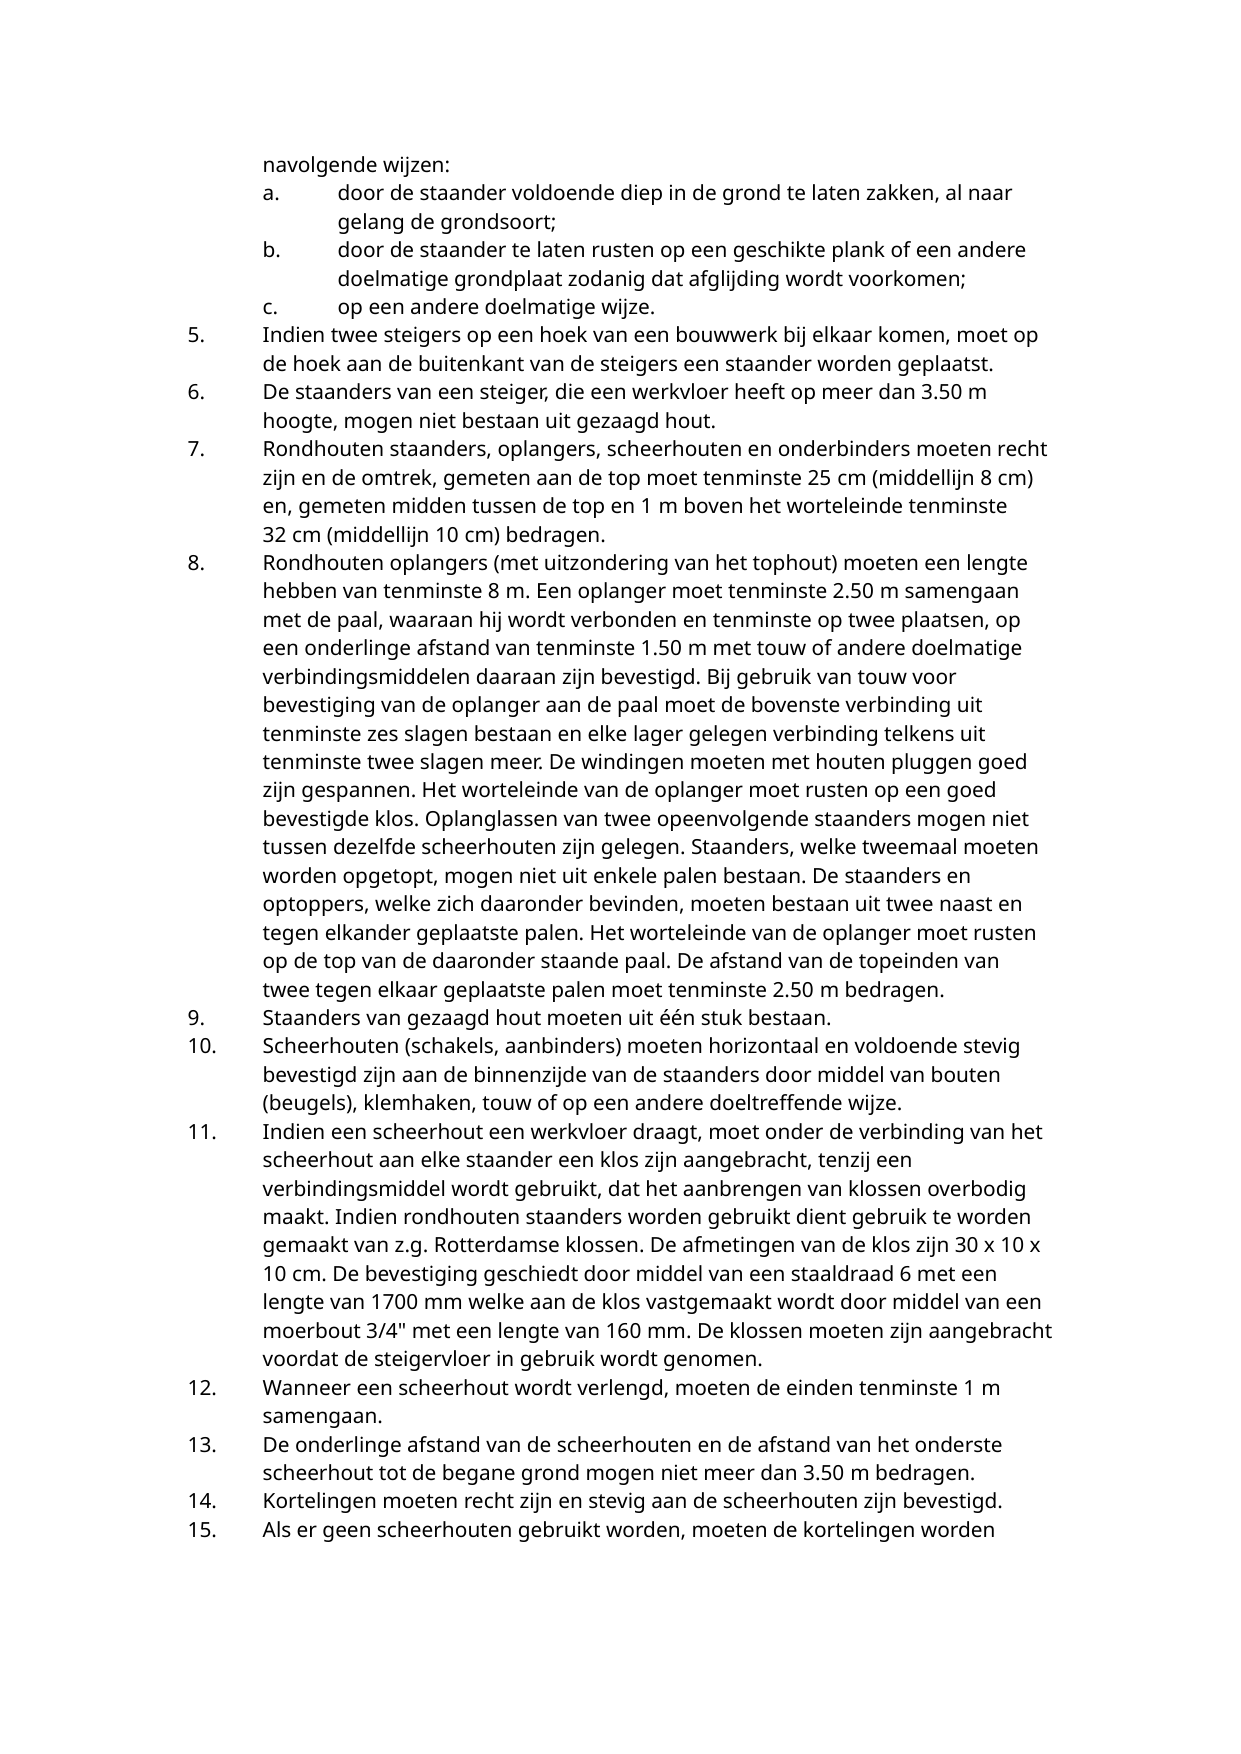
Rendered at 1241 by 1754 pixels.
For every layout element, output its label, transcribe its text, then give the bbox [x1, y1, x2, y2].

list De onderlinge afstand van de scheerhouten en de afstand van het onderste scheerhout tot de begane grond mogen niet meer dan 3.50 m bedragen. [187, 1430, 1053, 1487]
list navolgende wijzen: [187, 150, 1053, 178]
list Als er geen scheerhouten gebruikt worden, moeten de kortelingen worden [187, 1515, 1053, 1543]
list op een andere doelmatige wijze. [262, 292, 1053, 321]
list Rondhouten staanders, oplangers, scheerhouten en onderbinders moeten recht zijn en de omtrek, gemeten aan de top moet tenminste 25 cm (middellijn 8 cm) en, gemeten midden tussen de top en 1 m boven het worteleinde tenminste 32 cm (middellijn 10 cm) bedragen. [187, 434, 1053, 548]
list Indien een scheerhout een werkvloer draagt, moet onder de verbinding van het scheerhout aan elke staander een klos zijn aangebracht, tenzij een verbindingsmiddel wordt gebruikt, dat het aanbrengen van klossen overbodig maakt. Indien rondhouten staanders worden gebruikt dient gebruik te worden gemaakt van z.g. Rotterdamse klossen. De afmetingen van de klos zijn 30 x 10 x 10 cm. De bevestiging geschiedt door middel van een staaldraad 6 met een lengte van 1700 mm welke aan de klos vastgemaakt wordt door middel van een moerbout 3/4" met een lengte van 160 mm. De klossen moeten zijn aangebracht voordat de steigervloer in gebruik wordt genomen. [187, 1117, 1053, 1373]
list door de staander te laten rusten op een geschikte plank of een andere doelmatige grondplaat zodanig dat afglijding wordt voorkomen; [262, 235, 1053, 292]
list Wanneer een scheerhout wordt verlengd, moeten de einden tenminste 1 m samengaan. [187, 1373, 1053, 1430]
list Indien twee steigers op een hoek van een bouwwerk bij elkaar komen, moet op de hoek aan de buitenkant van de steigers een staander worden geplaatst. [187, 321, 1053, 377]
list Kortelingen moeten recht zijn en stevig aan de scheerhouten zijn bevestigd. [187, 1487, 1053, 1515]
list Rondhouten oplangers (met uitzondering van het tophout) moeten een lengte hebben van tenminste 8 m. Een oplanger moet tenminste 2.50 m samengaan met de paal, waaraan hij wordt verbonden en tenminste op twee plaatsen, op een onderlinge afstand van tenminste 1.50 m met touw of andere doelmatige verbindingsmiddelen daaraan zijn bevestigd. Bij gebruik van touw voor bevestiging van de oplanger aan de paal moet de bovenste verbinding uit tenminste zes slagen bestaan en elke lager gelegen verbinding telkens uit tenminste twee slagen meer. De windingen moeten met houten pluggen goed zijn gespannen. Het worteleinde van de oplanger moet rusten op een goed bevestigde klos. Oplanglassen van twee opeenvolgende staanders mogen niet tussen dezelfde scheerhouten zijn gelegen. Staanders, welke tweemaal moeten worden opgetopt, mogen niet uit enkele palen bestaan. De staanders en optoppers, welke zich daaronder bevinden, moeten bestaan uit twee naast en tegen elkander geplaatste palen. Het worteleinde van de oplanger moet rusten op de top van de daaronder staande paal. De afstand van de topeinden van twee tegen elkaar geplaatste palen moet tenminste 2.50 m bedragen. [187, 548, 1053, 1003]
list Scheerhouten (schakels, aanbinders) moeten horizontaal en voldoende stevig bevestigd zijn aan de binnenzijde van de staanders door middel van bouten (beugels), klemhaken, touw of op een andere doeltreffende wijze. [187, 1032, 1053, 1117]
list door de staander voldoende diep in de grond te laten zakken, al naar gelang de grondsoort; [262, 178, 1053, 235]
list De staanders van een steiger, die een werkvloer heeft op meer dan 3.50 m hoogte, mogen niet bestaan uit gezaagd hout. [187, 377, 1053, 434]
list Staanders van gezaagd hout moeten uit één stuk bestaan. [187, 1003, 1053, 1032]
